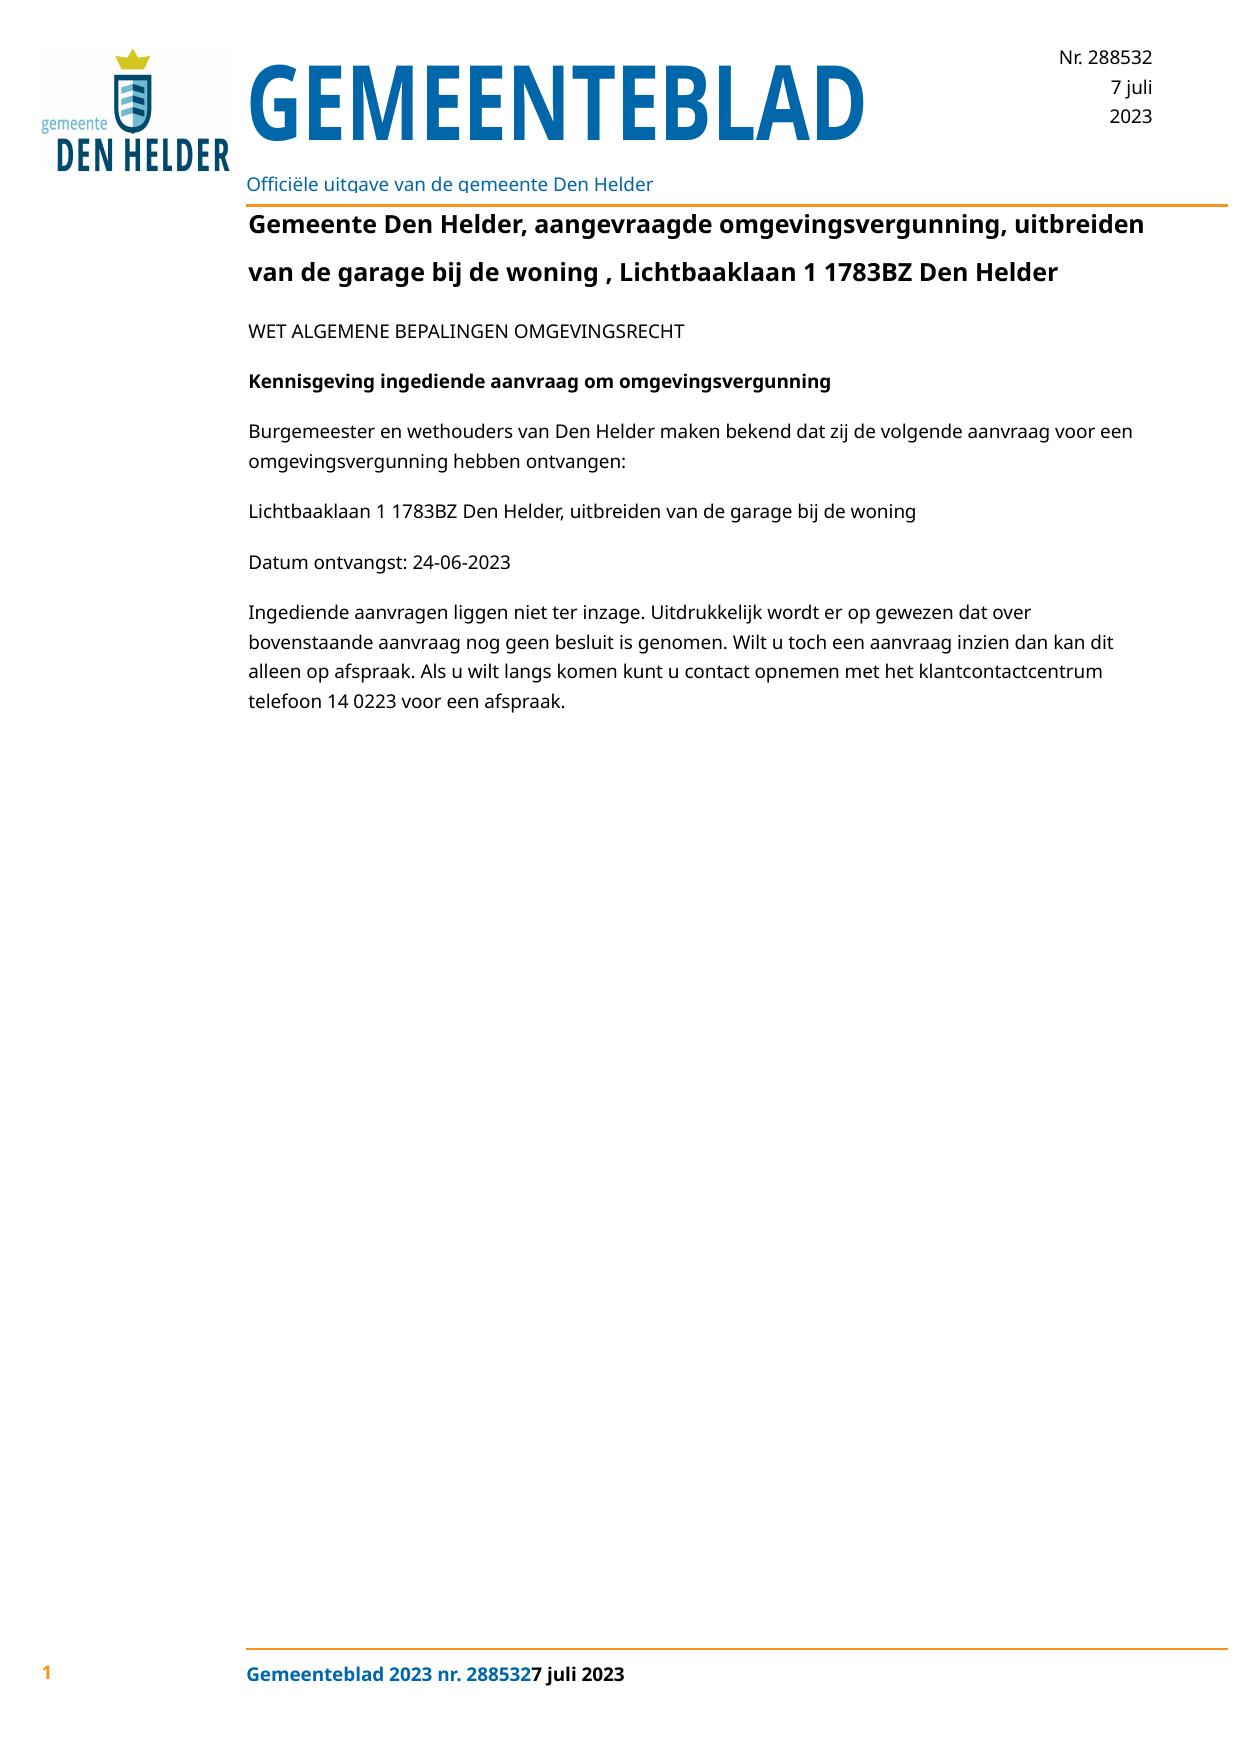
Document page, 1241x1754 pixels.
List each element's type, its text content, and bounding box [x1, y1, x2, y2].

picture [63, 144, 68, 165]
text Datum ontvangst: 24-06-2023 [248, 549, 1152, 575]
picture [41, 47, 231, 172]
text Burgemeester en wethouders van Den Helder maken bekend dat zij de volgende aanvraag voor een omgevingsvergunning hebben ontvangen: [248, 419, 1152, 474]
text Gemeente Den Helder, aangevraagde omgevingsvergunning, uitbreiden van de garage bij de woning , Lichtbaaklaan 1 1783BZ Den Helder [248, 207, 1152, 288]
picture [182, 144, 187, 165]
picture [100, 154, 106, 172]
picture [220, 160, 224, 172]
text Lichtbaaklaan 1 1783BZ Den Helder, uitbreiden van de garage bij de woning [248, 499, 1152, 524]
picture [130, 157, 135, 172]
text Ingediende aanvragen liggen niet ter inzage. Uitdrukkelijk wordt er op gewezen dat over bovenstaande aanvraag nog geen besluit is genomen. Wilt u toch een aanvraag inzien dan kan dit alleen op afspraak. Als u wilt langs komen kunt u contact opnemen met het klantcontactcentrum telefoon 14 0223 voor een afspraak. [248, 599, 1152, 714]
text WET ALGEMENE BEPALINGEN OMGEVINGSRECHT [248, 318, 1152, 344]
text Kennisgeving ingediende aanvraag om omgevingsvergunning [248, 368, 1152, 394]
